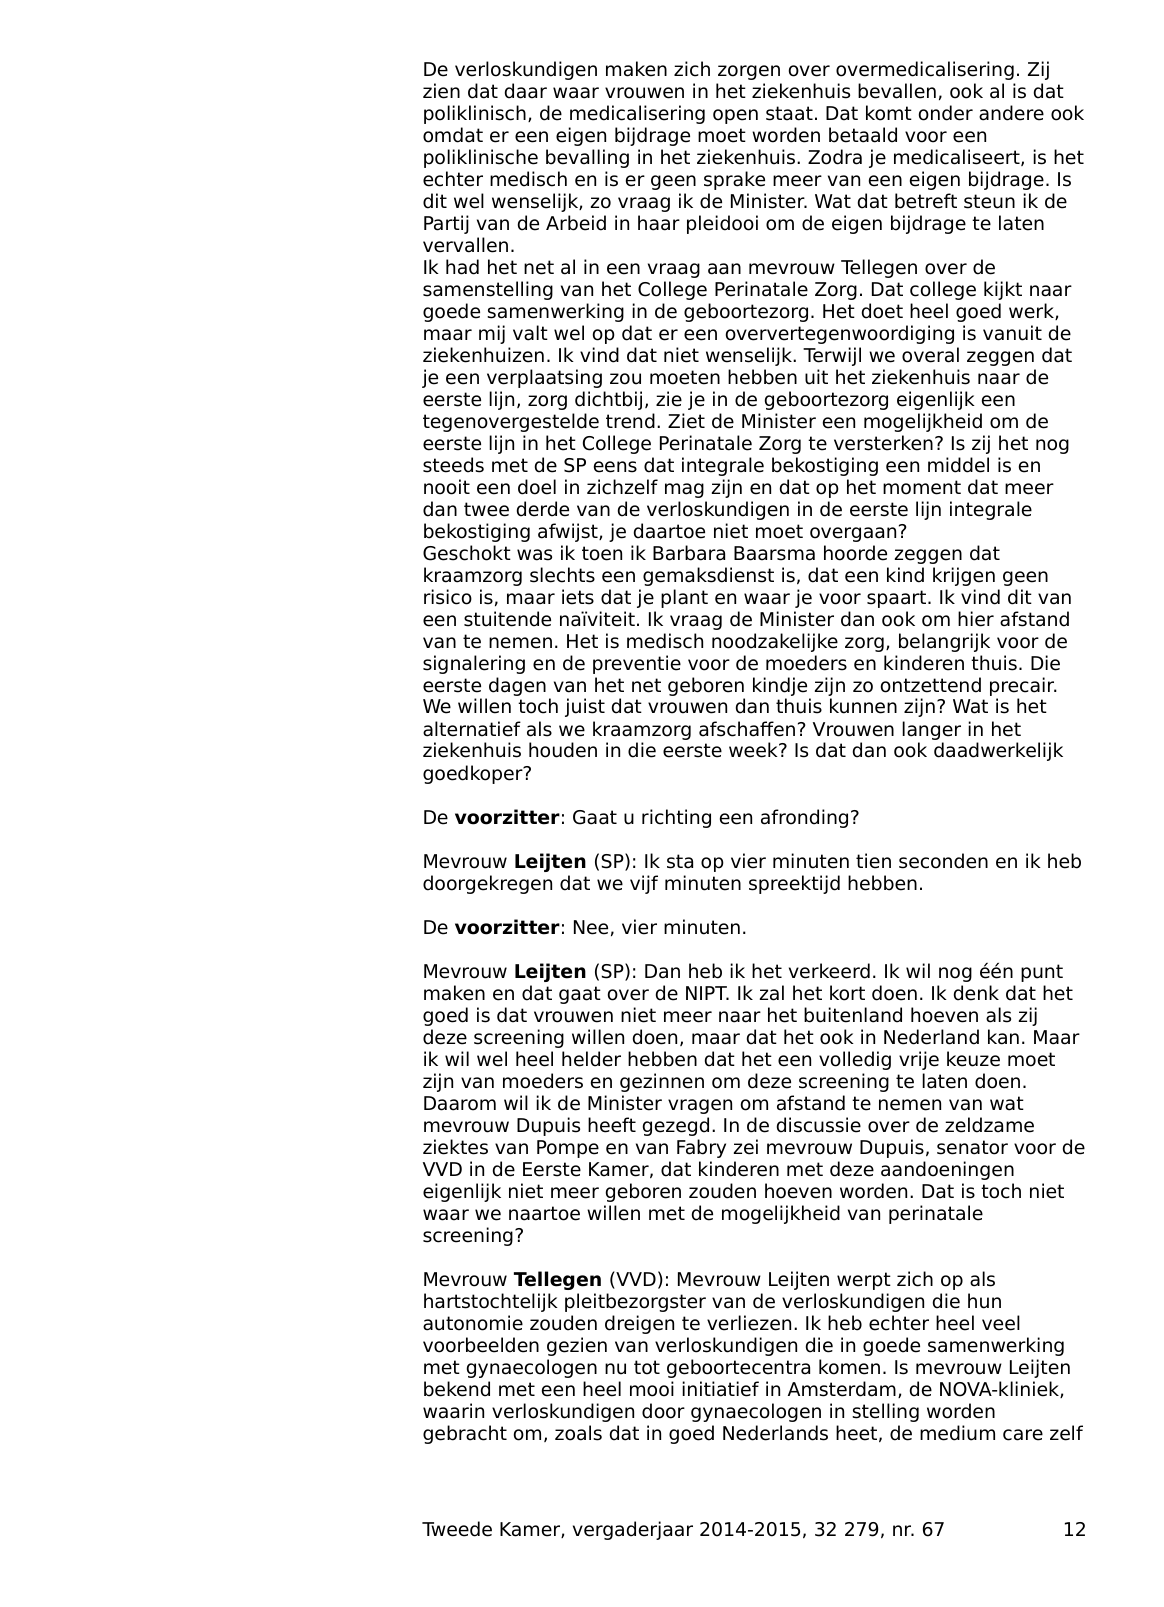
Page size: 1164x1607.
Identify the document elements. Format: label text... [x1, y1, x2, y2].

text De voorzitter: Nee, vier minuten. [422, 917, 1087, 939]
text De voorzitter: Gaat u richting een afronding? [422, 807, 1087, 828]
text Ik had het net al in een vraag aan mevrouw Tellegen over de samenstelling van het College Perinatale Zorg. Dat college kijkt naar goede samenwerking in de geboortezorg. Het doet heel goed werk, maar mij valt wel op dat er een oververtegenwoordiging is vanuit de ziekenhuizen. Ik vind dat niet wenselijk. Terwijl we overal zeggen dat je een verplaatsing zou moeten hebben uit het ziekenhuis naar de eerste lijn, zorg dichtbij, zie je in de geboortezorg eigenlijk een tegenovergestelde trend. Ziet de Minister een mogelijkheid om de eerste lijn in het College Perinatale Zorg te versterken? Is zij het nog steeds met de SP eens dat integrale bekostiging een middel is en nooit een doel in zichzelf mag zijn en dat op het moment dat meer dan twee derde van de verloskundigen in de eerste lijn integrale bekostiging afwijst, je daartoe niet moet overgaan? [422, 257, 1087, 543]
text De verloskundigen maken zich zorgen over overmedicalisering. Zij zien dat daar waar vrouwen in het ziekenhuis bevallen, ook al is dat poliklinisch, de medicalisering open staat. Dat komt onder andere ook omdat er een eigen bijdrage moet worden betaald voor een poliklinische bevalling in het ziekenhuis. Zodra je medicaliseert, is het echter medisch en is er geen sprake meer van een eigen bijdrage. Is dit wel wenselijk, zo vraag ik de Minister. Wat dat betreft steun ik de Partij van de Arbeid in haar pleidooi om de eigen bijdrage te laten vervallen. [422, 59, 1087, 257]
text Mevrouw Tellegen (VVD): Mevrouw Leijten werpt zich op als hartstochtelijk pleitbezorgster van de verloskundigen die hun autonomie zouden dreigen te verliezen. Ik heb echter heel veel voorbeelden gezien van verloskundigen die in goede samenwerking met gynaecologen nu tot geboortecentra komen. Is mevrouw Leijten bekend met een heel mooi initiatief in Amsterdam, de NOVA-kliniek, waarin verloskundigen door gynaecologen in stelling worden gebracht om, zoals dat in goed Nederlands heet, de medium care zelf [422, 1269, 1087, 1445]
text Mevrouw Leijten (SP): Dan heb ik het verkeerd. Ik wil nog één punt maken en dat gaat over de NIPT. Ik zal het kort doen. Ik denk dat het goed is dat vrouwen niet meer naar het buitenland hoeven als zij deze screening willen doen, maar dat het ook in Nederland kan. Maar ik wil wel heel helder hebben dat het een volledig vrije keuze moet zijn van moeders en gezinnen om deze screening te laten doen. Daarom wil ik de Minister vragen om afstand te nemen van wat mevrouw Dupuis heeft gezegd. In de discussie over de zeldzame ziektes van Pompe en van Fabry zei mevrouw Dupuis, senator voor de VVD in de Eerste Kamer, dat kinderen met deze aandoeningen eigenlijk niet meer geboren zouden hoeven worden. Dat is toch niet waar we naartoe willen met de mogelijkheid van perinatale screening? [422, 961, 1087, 1247]
text Geschokt was ik toen ik Barbara Baarsma hoorde zeggen dat kraamzorg slechts een gemaksdienst is, dat een kind krijgen geen risico is, maar iets dat je plant en waar je voor spaart. Ik vind dit van een stuitende naïviteit. Ik vraag de Minister dan ook om hier afstand van te nemen. Het is medisch noodzakelijke zorg, belangrijk voor de signalering en de preventie voor de moeders en kinderen thuis. Die eerste dagen van het net geboren kindje zijn zo ontzettend precair. We willen toch juist dat vrouwen dan thuis kunnen zijn? Wat is het alternatief als we kraamzorg afschaffen? Vrouwen langer in het ziekenhuis houden in die eerste week? Is dat dan ook daadwerkelijk goedkoper? [422, 543, 1087, 784]
text Mevrouw Leijten (SP): Ik sta op vier minuten tien seconden en ik heb doorgekregen dat we vijf minuten spreektijd hebben. [422, 851, 1087, 895]
